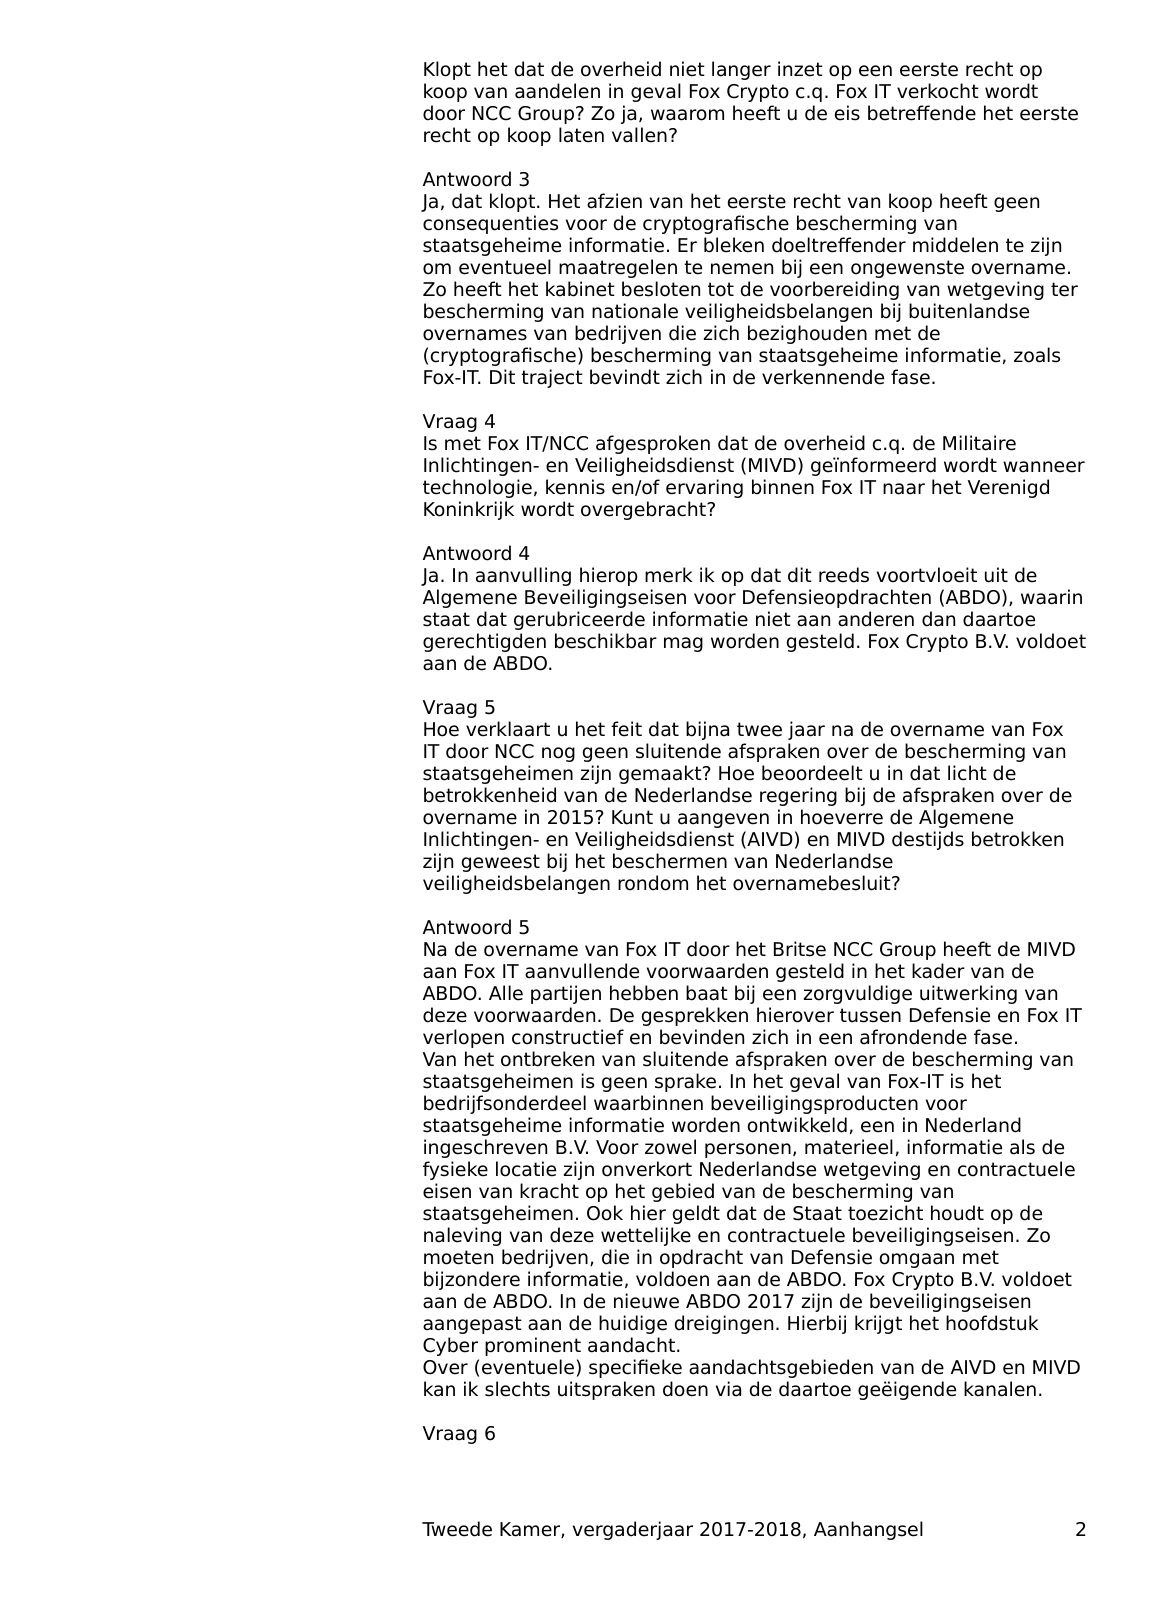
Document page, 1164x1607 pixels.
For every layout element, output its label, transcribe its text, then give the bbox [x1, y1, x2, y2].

text Antwoord 4 [422, 543, 1087, 565]
text Is met Fox IT/NCC afgesproken dat de overheid c.q. de Militaire Inlichtingen- en Veiligheidsdienst (MIVD) geïnformeerd wordt wanneer technologie, kennis en/of ervaring binnen Fox IT naar het Verenigd Koninkrijk wordt overgebracht? [422, 433, 1087, 521]
text Antwoord 5 [422, 917, 1087, 939]
text Klopt het dat de overheid niet langer inzet op een eerste recht op koop van aandelen in geval Fox Crypto c.q. Fox IT verkocht wordt door NCC Group? Zo ja, waarom heeft u de eis betreffende het eerste recht op koop laten vallen? [422, 59, 1087, 147]
text Ja, dat klopt. Het afzien van het eerste recht van koop heeft geen consequenties voor de cryptografische bescherming van staatsgeheime informatie. Er bleken doeltreffender middelen te zijn om eventueel maatregelen te nemen bij een ongewenste overname. Zo heeft het kabinet besloten tot de voorbereiding van wetgeving ter bescherming van nationale veiligheidsbelangen bij buitenlandse overnames van bedrijven die zich bezighouden met de (cryptografische) bescherming van staatsgeheime informatie, zoals Fox-IT. Dit traject bevindt zich in de verkennende fase. [422, 191, 1087, 389]
text Vraag 5 [422, 697, 1087, 719]
text Na de overname van Fox IT door het Britse NCC Group heeft de MIVD aan Fox IT aanvullende voorwaarden gesteld in het kader van de ABDO. Alle partijen hebben baat bij een zorgvuldige uitwerking van deze voorwaarden. De gesprekken hierover tussen Defensie en Fox IT verlopen constructief en bevinden zich in een afrondende fase. [422, 939, 1087, 1049]
text Hoe verklaart u het feit dat bijna twee jaar na de overname van Fox IT door NCC nog geen sluitende afspraken over de bescherming van staatsgeheimen zijn gemaakt? Hoe beoordeelt u in dat licht de betrokkenheid van de Nederlandse regering bij de afspraken over de overname in 2015? Kunt u aangeven in hoeverre de Algemene Inlichtingen- en Veiligheidsdienst (AIVD) en MIVD destijds betrokken zijn geweest bij het beschermen van Nederlandse veiligheidsbelangen rondom het overnamebesluit? [422, 719, 1087, 895]
text Vraag 4 [422, 411, 1087, 433]
text Over (eventuele) specifieke aandachtsgebieden van de AIVD en MIVD kan ik slechts uitspraken doen via de daartoe geëigende kanalen. [422, 1357, 1087, 1401]
text Antwoord 3 [422, 169, 1087, 191]
text Van het ontbreken van sluitende afspraken over de bescherming van staatsgeheimen is geen sprake. In het geval van Fox-IT is het bedrijfsonderdeel waarbinnen beveiligingsproducten voor staatsgeheime informatie worden ontwikkeld, een in Nederland ingeschreven B.V. Voor zowel personen, materieel, informatie als de fysieke locatie zijn onverkort Nederlandse wetgeving en contractuele eisen van kracht op het gebied van de bescherming van staatsgeheimen. Ook hier geldt dat de Staat toezicht houdt op de naleving van deze wettelijke en contractuele beveiligingseisen. Zo moeten bedrijven, die in opdracht van Defensie omgaan met bijzondere informatie, voldoen aan de ABDO. Fox Crypto B.V. voldoet aan de ABDO. In de nieuwe ABDO 2017 zijn de beveiligingseisen aangepast aan de huidige dreigingen. Hierbij krijgt het hoofdstuk Cyber prominent aandacht. [422, 1049, 1087, 1357]
text Ja. In aanvulling hierop merk ik op dat dit reeds voortvloeit uit de Algemene Beveiligingseisen voor Defensieopdrachten (ABDO), waarin staat dat gerubriceerde informatie niet aan anderen dan daartoe gerechtigden beschikbar mag worden gesteld. Fox Crypto B.V. voldoet aan de ABDO. [422, 565, 1087, 675]
text Vraag 6 [422, 1423, 1087, 1445]
